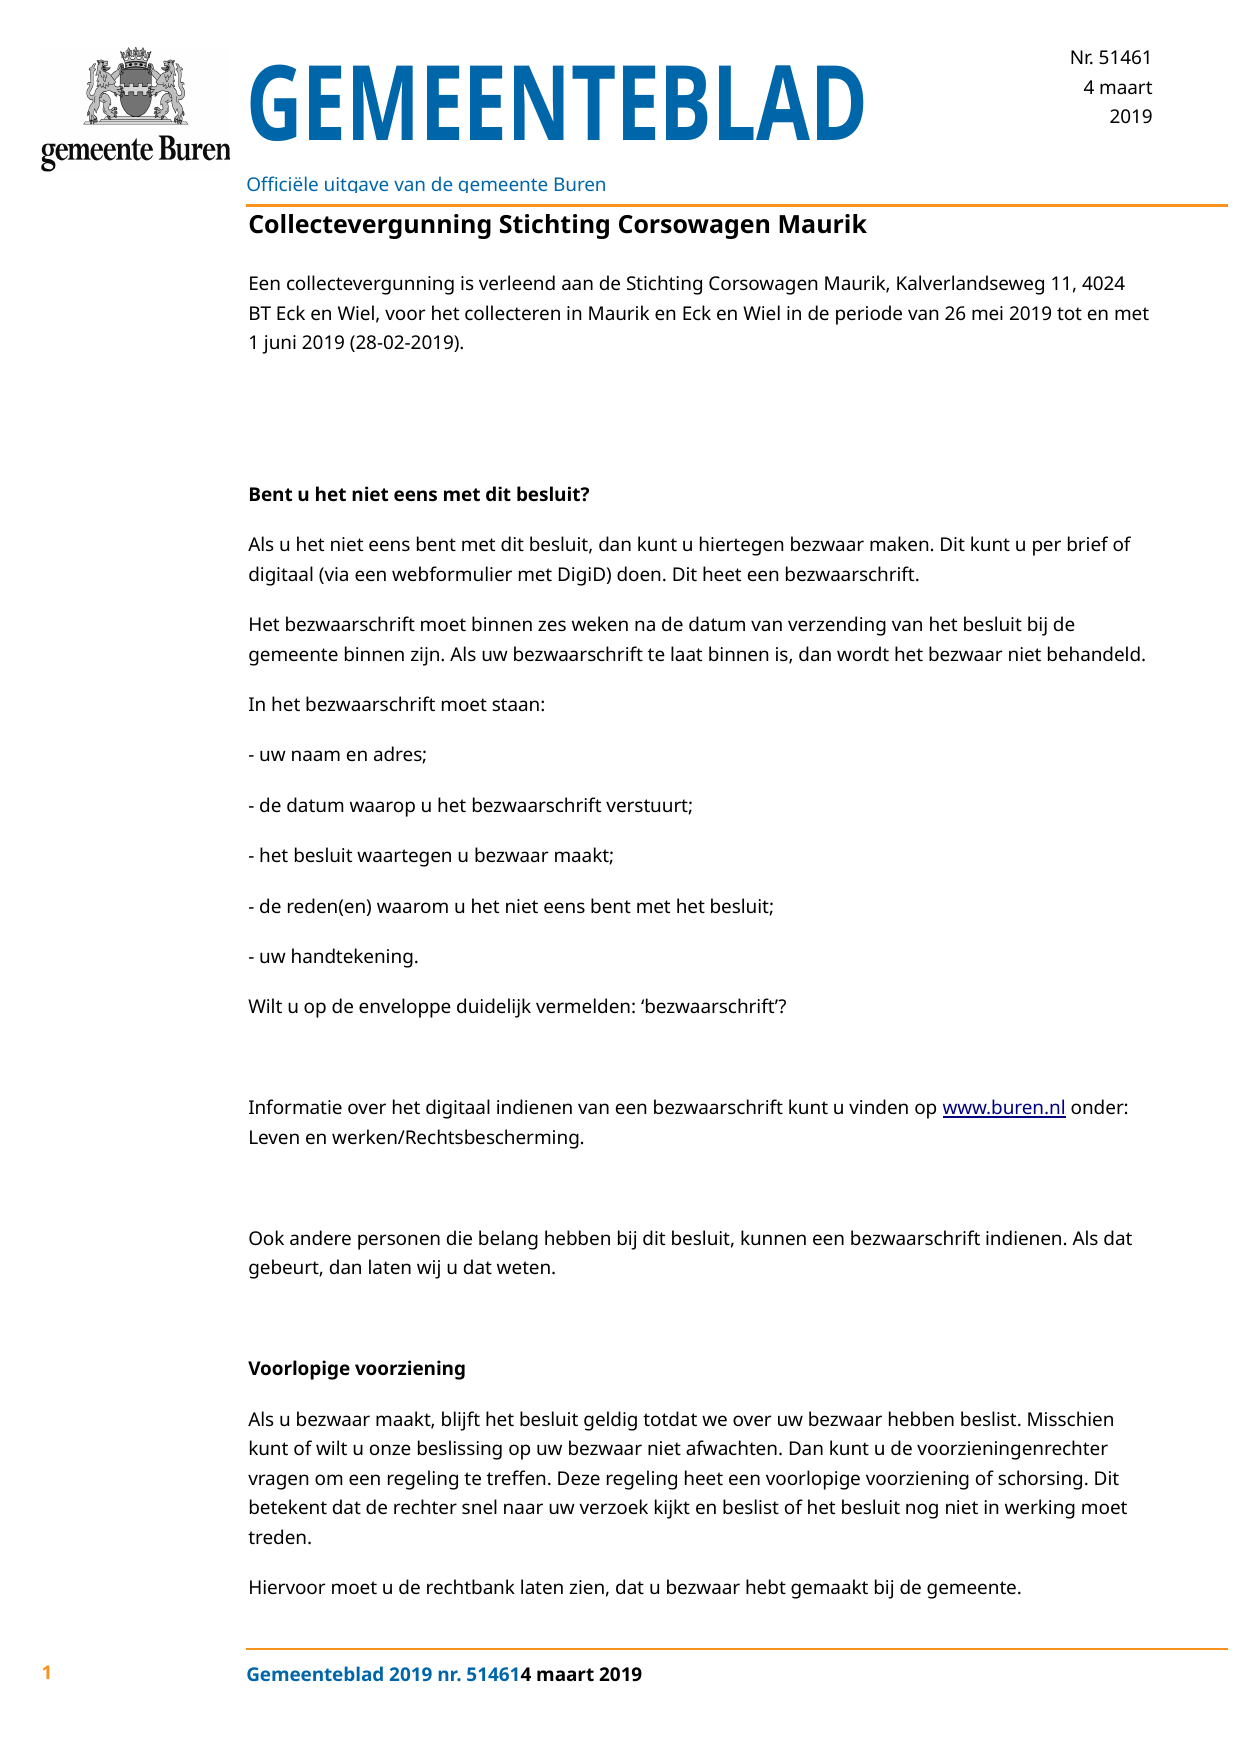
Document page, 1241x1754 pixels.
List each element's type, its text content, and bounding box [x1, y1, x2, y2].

text Ook andere personen die belang hebben bij dit besluit, kunnen een bezwaarschrift indienen. Als dat gebeurt, dan laten wij u dat weten. [248, 1225, 1152, 1280]
text Als u het niet eens bent met dit besluit, dan kunt u hiertegen bezwaar maken. Dit kunt u per brief of digitaal (via een webformulier met DigiD) doen. Dit heet een bezwaarschrift. [248, 531, 1152, 586]
text - het besluit waartegen u bezwaar maakt; [248, 842, 1152, 868]
picture [41, 47, 231, 172]
text Het bezwaarschrift moet binnen zes weken na de datum van verzending van het besluit bij de gemeente binnen zijn. Als uw bezwaarschrift te laat binnen is, dan wordt het bezwaar niet behandeld. [248, 611, 1152, 666]
text - de datum waarop u het bezwaarschrift verstuurt; [248, 792, 1152, 818]
text - de reden(en) waarom u het niet eens bent met het besluit; [248, 893, 1152, 918]
text Wilt u op de enveloppe duidelijk vermelden: ‘bezwaarschrift’? [248, 994, 1152, 1019]
text Hiervoor moet u de rechtbank laten zien, dat u bezwaar hebt gemaakt bij de gemeente. [248, 1574, 1152, 1600]
text Bent u het niet eens met dit besluit? [248, 481, 1152, 506]
text Als u bezwaar maakt, blijft het besluit geldig totdat we over uw bezwaar hebben beslist. Misschien kunt of wilt u onze beslissing op uw bezwaar niet afwachten. Dan kunt u de voorzieningenrechter vragen om een regeling te treffen. Deze regeling heet een voorlopige voorziening of schorsing. Dit betekent dat de rechter snel naar uw verzoek kijkt en beslist of het besluit nog niet in werking moet treden. [248, 1406, 1152, 1550]
text - uw naam en adres; [248, 742, 1152, 767]
text Informatie over het digitaal indienen van een bezwaarschrift kunt u vinden op www.buren.nl onder: Leven en werken/Rechtsbescherming. [248, 1094, 1152, 1150]
text Een collectevergunning is verleend aan de Stichting Corsowagen Maurik, Kalverlandseweg 11, 4024 BT Eck en Wiel, voor het collecteren in Maurik en Eck en Wiel in de periode van 26 mei 2019 tot en met 1 juni 2019 (28-02-2019). [248, 270, 1152, 355]
text Voorlopige voorziening [248, 1355, 1152, 1381]
text In het bezwaarschrift moet staan: [248, 691, 1152, 717]
text Collectevergunning Stichting Corsowagen Maurik [248, 207, 1152, 241]
text - uw handtekening. [248, 943, 1152, 969]
